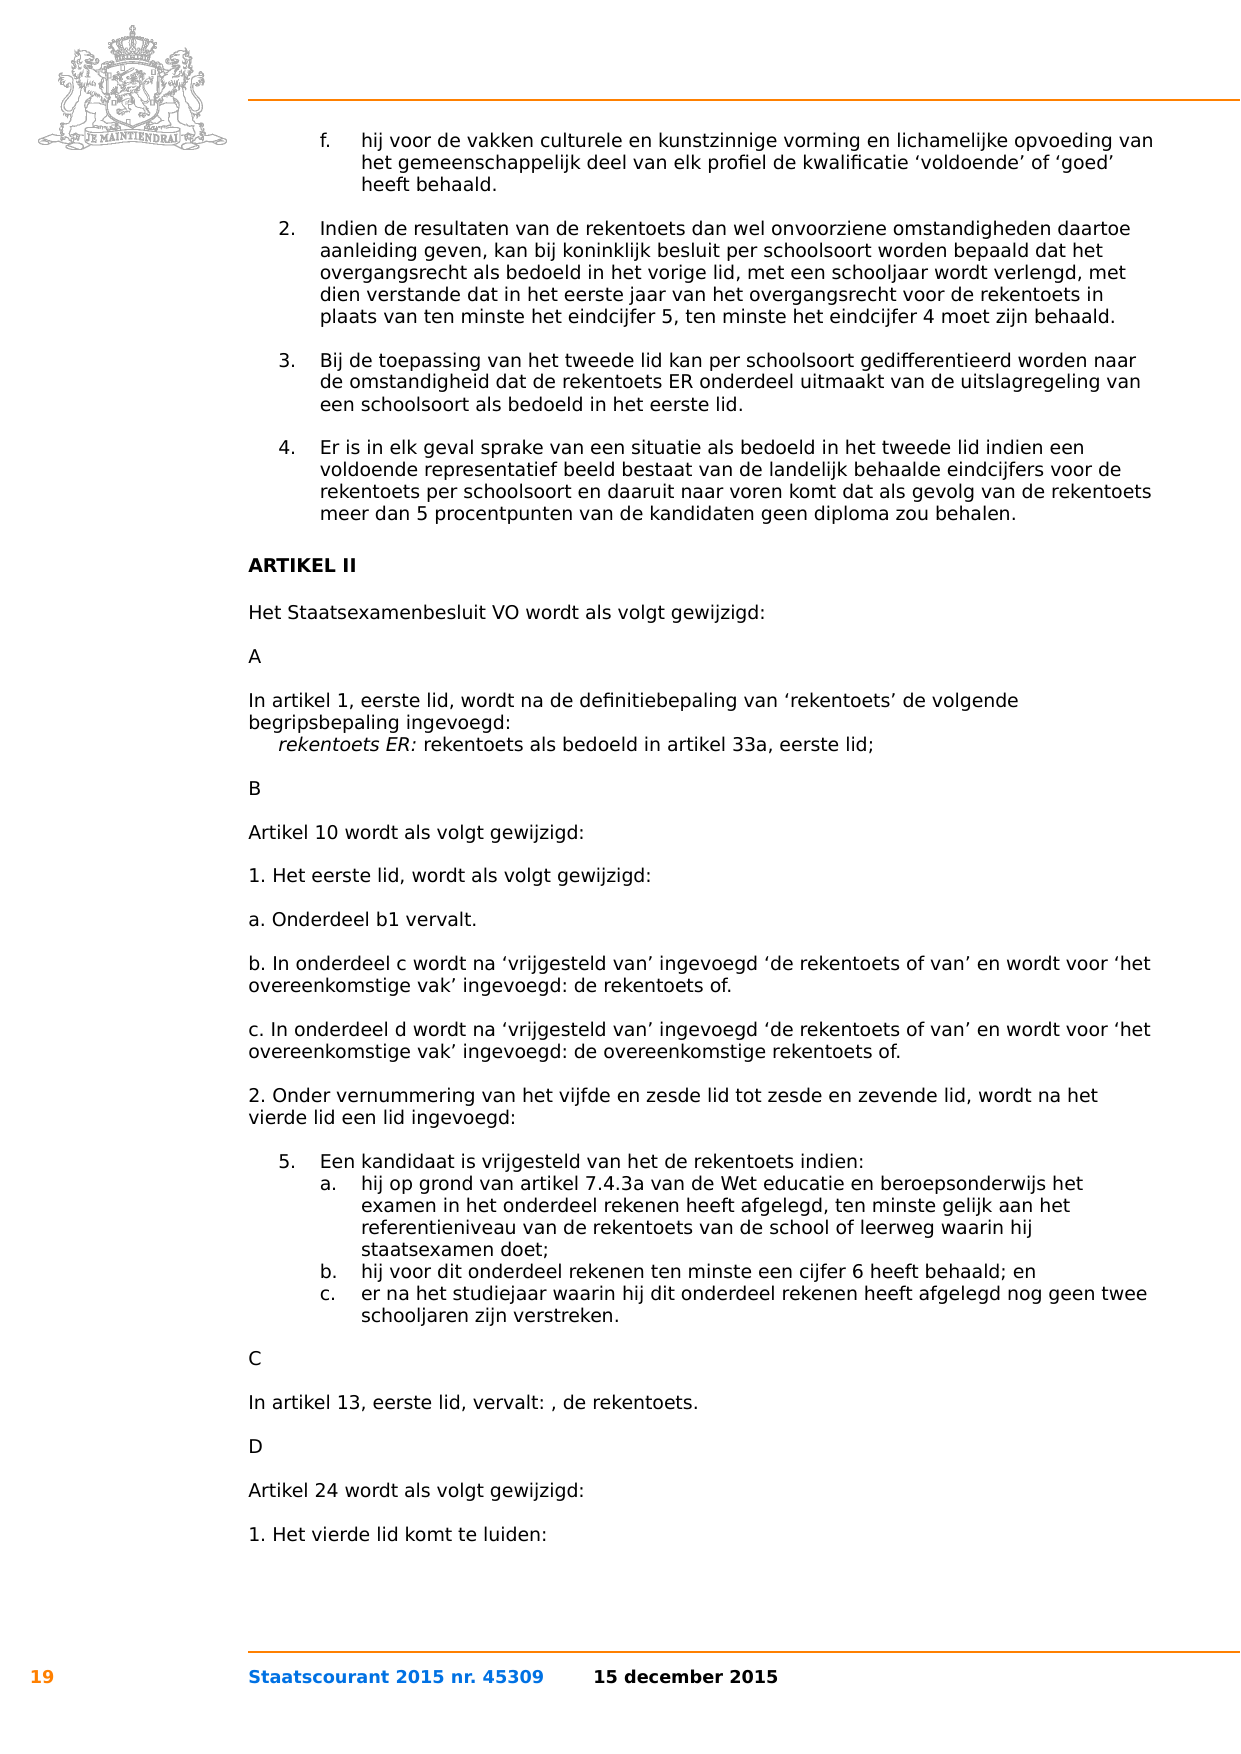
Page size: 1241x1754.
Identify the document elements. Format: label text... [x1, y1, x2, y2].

text c. er na het studiejaar waarin hij dit onderdeel rekenen heeft afgelegd nog geen twee schooljaren zijn verstreken. [319, 1282, 1163, 1326]
text a. Onderdeel b1 vervalt. [248, 909, 1163, 931]
text f. hij voor de vakken culturele en kunstzinnige vorming en lichamelijke opvoeding van het gemeenschappelijk deel van elk profiel de kwalificatie ‘voldoende’ of ‘goed’ heeft behaald. [319, 130, 1163, 196]
text Het Staatsexamenbesluit VO wordt als volgt gewijzigd: [248, 602, 1163, 624]
text 1. Het vierde lid komt te luiden: [248, 1524, 1163, 1546]
text 5. Een kandidaat is vrijgesteld van het de rekentoets indien: [278, 1151, 1163, 1173]
text c. In onderdeel d wordt na ‘vrijgesteld van’ ingevoegd ‘de rekentoets of van’ en wordt voor ‘het overeenkomstige vak’ ingevoegd: de overeenkomstige rekentoets of. [248, 1019, 1163, 1063]
text D [248, 1436, 1163, 1458]
text 1. Het eerste lid, wordt als volgt gewijzigd: [248, 865, 1163, 887]
text a. hij op grond van artikel 7.4.3a van de Wet educatie en beroepsonderwijs het examen in het onderdeel rekenen heeft afgelegd, ten minste gelijk aan het referentieniveau van de rekentoets van de school of leerweg waarin hij staatsexamen doet; [319, 1173, 1163, 1261]
picture [38, 25, 227, 150]
text C [248, 1348, 1163, 1370]
text 3. Bij de toepassing van het tweede lid kan per schoolsoort gedifferentieerd worden naar de omstandigheid dat de rekentoets ER onderdeel uitmaakt van de uitslagregeling van een schoolsoort als bedoeld in het eerste lid. [278, 349, 1163, 415]
text 2. Onder vernummering van het vijfde en zesde lid tot zesde en zevende lid, wordt na het vierde lid een lid ingevoegd: [248, 1085, 1163, 1129]
text A [248, 646, 1163, 668]
text b. In onderdeel c wordt na ‘vrijgesteld van’ ingevoegd ‘de rekentoets of van’ en wordt voor ‘het overeenkomstige vak’ ingevoegd: de rekentoets of. [248, 953, 1163, 997]
text B [248, 778, 1163, 800]
text Artikel 24 wordt als volgt gewijzigd: [248, 1480, 1163, 1502]
text rekentoets ER: rekentoets als bedoeld in artikel 33a, eerste lid; [278, 734, 1163, 756]
text 4. Er is in elk geval sprake van een situatie als bedoeld in het tweede lid indien een voldoende representatief beeld bestaat van de landelijk behaalde eindcijfers voor de rekentoets per schoolsoort en daaruit naar voren komt dat als gevolg van de rekentoets meer dan 5 procentpunten van de kandidaten geen diploma zou behalen. [278, 437, 1163, 525]
text Artikel 10 wordt als volgt gewijzigd: [248, 822, 1163, 843]
text b. hij voor dit onderdeel rekenen ten minste een cijfer 6 heeft behaald; en [319, 1261, 1163, 1282]
text 2. Indien de resultaten van de rekentoets dan wel onvoorziene omstandigheden daartoe aanleiding geven, kan bij koninklijk besluit per schoolsoort worden bepaald dat het overgangsrecht als bedoeld in het vorige lid, met een schooljaar wordt verlengd, met dien verstande dat in het eerste jaar van het overgangsrecht voor de rekentoets in plaats van ten minste het eindcijfer 5, ten minste het eindcijfer 4 moet zijn behaald. [278, 218, 1163, 328]
subtitle ARTIKEL II [248, 555, 1163, 577]
text In artikel 13, eerste lid, vervalt: , de rekentoets. [248, 1392, 1163, 1414]
text In artikel 1, eerste lid, wordt na de definitiebepaling van ‘rekentoets’ de volgende begripsbepaling ingevoegd: [248, 690, 1163, 734]
